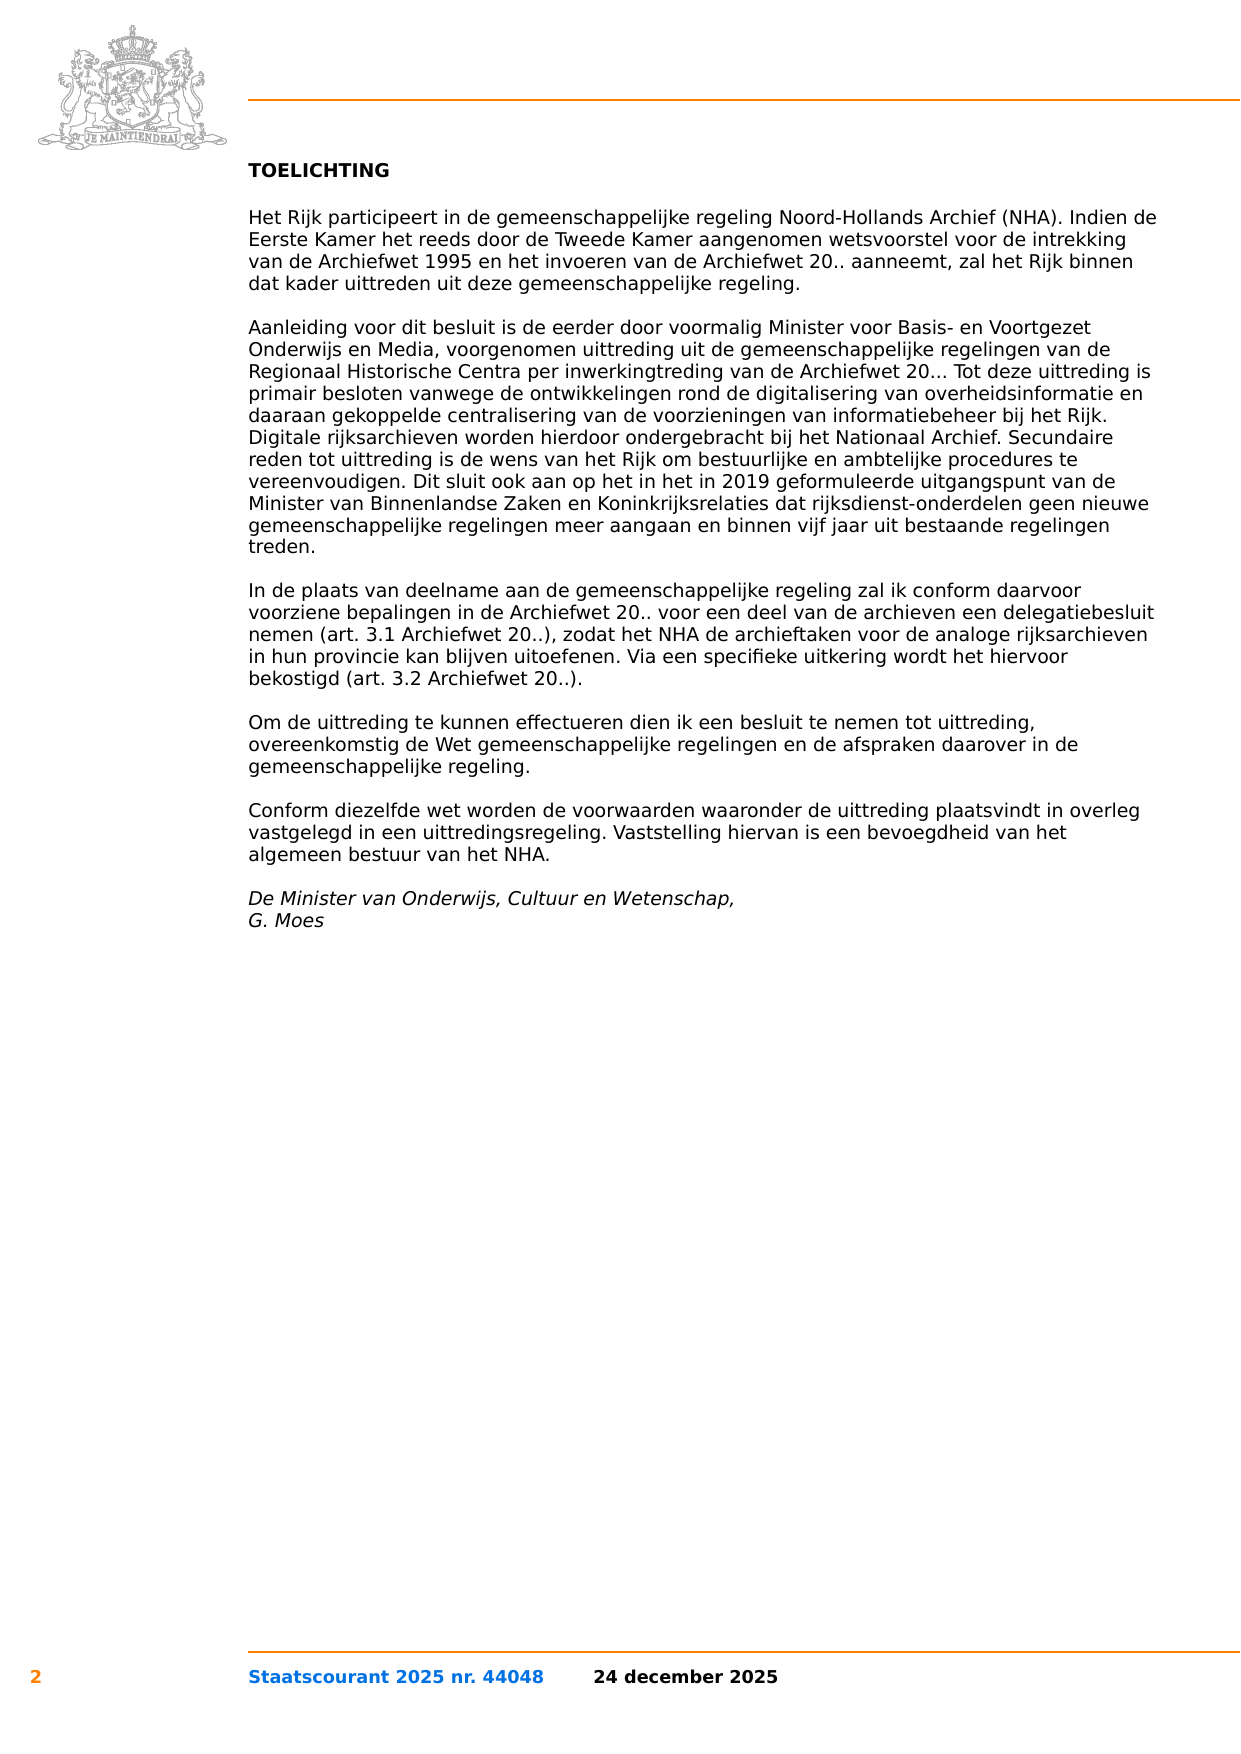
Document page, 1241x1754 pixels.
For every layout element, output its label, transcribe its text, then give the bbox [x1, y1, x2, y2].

subtitle TOELICHTING [248, 160, 1163, 182]
text In de plaats van deelname aan de gemeenschappelijke regeling zal ik conform daarvoor voorziene bepalingen in de Archiefwet 20.. voor een deel van de archieven een delegatiebesluit nemen (art. 3.1 Archiefwet 20..), zodat het NHA de archieftaken voor de analoge rijksarchieven in hun provincie kan blijven uitoefenen. Via een specifieke uitkering wordt het hiervoor bekostigd (art. 3.2 Archiefwet 20..). [248, 580, 1163, 690]
text Het Rijk participeert in de gemeenschappelijke regeling Noord-Hollands Archief (NHA). Indien de Eerste Kamer het reeds door de Tweede Kamer aangenomen wetsvoorstel voor de intrekking van de Archiefwet 1995 en het invoeren van de Archiefwet 20.. aanneemt, zal het Rijk binnen dat kader uittreden uit deze gemeenschappelijke regeling. [248, 207, 1163, 295]
text Conform diezelfde wet worden de voorwaarden waaronder de uittreding plaatsvindt in overleg vastgelegd in een uittredingsregeling. Vaststelling hiervan is een bevoegdheid van het algemeen bestuur van het NHA. [248, 800, 1163, 866]
picture [38, 25, 227, 150]
text De Minister van Onderwijs, Cultuur en Wetenschap, G. Moes [248, 888, 1163, 932]
text Om de uittreding te kunnen effectueren dien ik een besluit te nemen tot uittreding, overeenkomstig de Wet gemeenschappelijke regelingen en de afspraken daarover in de gemeenschappelijke regeling. [248, 712, 1163, 778]
text Aanleiding voor dit besluit is de eerder door voormalig Minister voor Basis- en Voortgezet Onderwijs en Media, voorgenomen uittreding uit de gemeenschappelijke regelingen van de Regionaal Historische Centra per inwerkingtreding van de Archiefwet 20... Tot deze uittreding is primair besloten vanwege de ontwikkelingen rond de digitalisering van overheidsinformatie en daaraan gekoppelde centralisering van de voorzieningen van informatiebeheer bij het Rijk. Digitale rijksarchieven worden hierdoor ondergebracht bij het Nationaal Archief. Secundaire reden tot uittreding is de wens van het Rijk om bestuurlijke en ambtelijke procedures te vereenvoudigen. Dit sluit ook aan op het in het in 2019 geformuleerde uitgangspunt van de Minister van Binnenlandse Zaken en Koninkrijksrelaties dat rijksdienst-onderdelen geen nieuwe gemeenschappelijke regelingen meer aangaan en binnen vijf jaar uit bestaande regelingen treden. [248, 317, 1163, 558]
